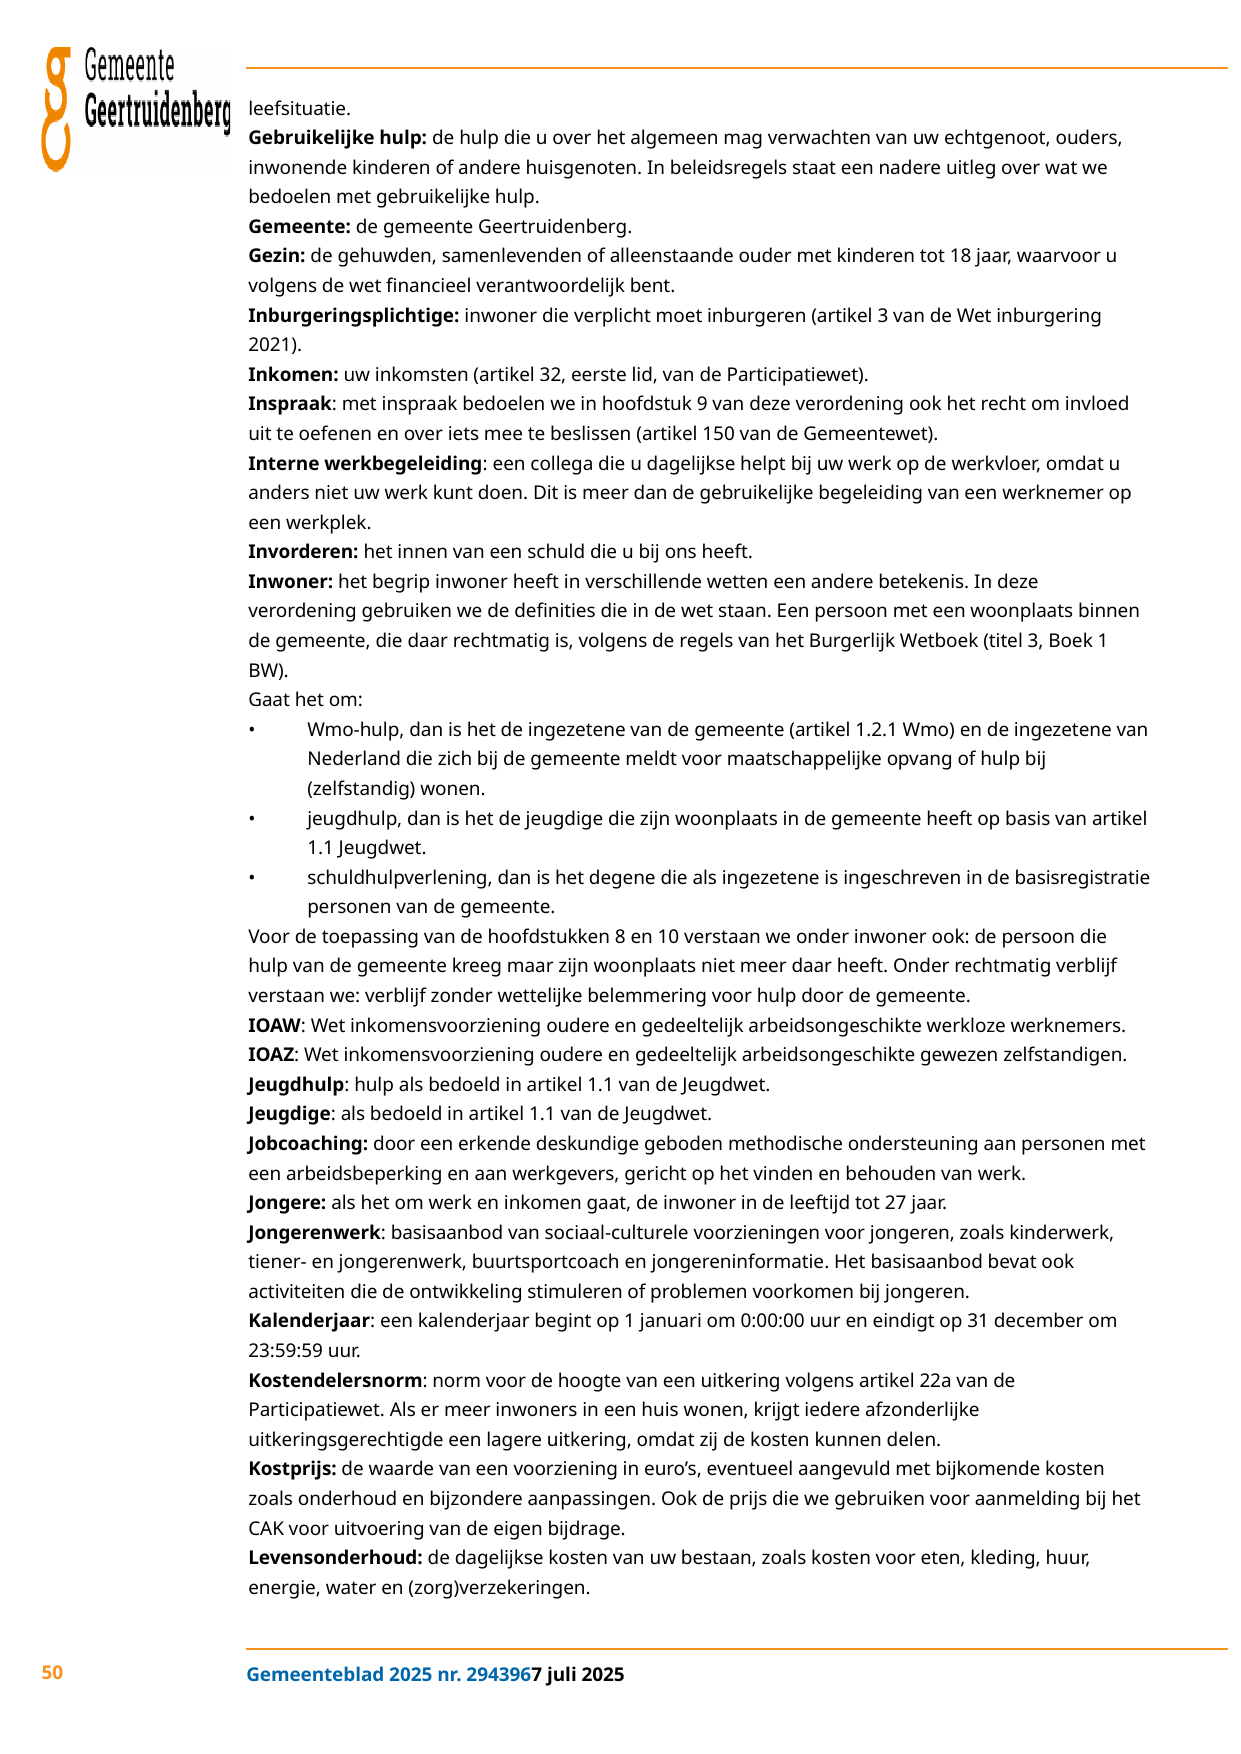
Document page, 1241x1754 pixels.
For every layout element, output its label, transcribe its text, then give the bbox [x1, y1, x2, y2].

picture [41, 47, 231, 172]
text Gezin: de gehuwden, samenlevenden of alleenstaande ouder met kinderen tot 18 jaar, waarvoor u volgens de wet financieel verantwoordelijk bent. [248, 243, 1152, 298]
text Jongere: als het om werk en inkomen gaat, de inwoner in de leeftijd tot 27 jaar. [248, 1189, 1152, 1215]
text Voor de toepassing van de hoofdstukken 8 en 10 verstaan we onder inwoner ook: de persoon die hulp van de gemeente kreeg maar zijn woonplaats niet meer daar heeft. Onder rechtmatig verblijf verstaan we: verblijf zonder wettelijke belemmering voor hulp door de gemeente. [248, 923, 1152, 1008]
text Inburgeringsplichtige: inwoner die verplicht moet inburgeren (artikel 3 van de Wet inburgering 2021). [248, 302, 1152, 357]
text Jeugdhulp: hulp als bedoeld in artikel 1.1 van de Jeugdwet. [248, 1071, 1152, 1097]
text Gaat het om: [248, 686, 1152, 712]
text IOAW: Wet inkomensvoorziening oudere en gedeeltelijk arbeidsongeschikte werkloze werknemers. [248, 1012, 1152, 1038]
text Inwoner: het begrip inwoner heeft in verschillende wetten een andere betekenis. In deze verordening gebruiken we de definities die in de wet staan. Een persoon met een woonplaats binnen de gemeente, die daar rechtmatig is, volgens de regels van het Burgerlijk Wetboek (titel 3, Boek 1 BW). [248, 568, 1152, 683]
list jeugdhulp, dan is het de jeugdige die zijn woonplaats in de gemeente heeft op basis van artikel 1.1 Jeugdwet. [248, 805, 1152, 860]
text Inkomen: uw inkomsten (artikel 32, eerste lid, van de Participatiewet). [248, 361, 1152, 387]
text Interne werkbegeleiding: een collega die u dagelijkse helpt bij uw werk op de werkvloer, omdat u anders niet uw werk kunt doen. Dit is meer dan de gebruikelijke begeleiding van een werknemer op een werkplek. [248, 450, 1152, 535]
text Kostprijs: de waarde van een voorziening in euro’s, eventueel aangevuld met bijkomende kosten zoals onderhoud en bijzondere aanpassingen. Ook de prijs die we gebruiken voor aanmelding bij het CAK voor uitvoering van de eigen bijdrage. [248, 1456, 1152, 1541]
text Kostendelersnorm: norm voor de hoogte van een uitkering volgens artikel 22a van de Participatiewet. Als er meer inwoners in een huis wonen, krijgt iedere afzonderlijke uitkeringsgerechtigde een lagere uitkering, omdat zij de kosten kunnen delen. [248, 1367, 1152, 1452]
text Jobcoaching: door een erkende deskundige geboden methodische ondersteuning aan personen met een arbeidsbeperking en aan werkgevers, gericht op het vinden en behouden van werk. [248, 1130, 1152, 1186]
text Jongerenwerk: basisaanbod van sociaal-culturele voorzieningen voor jongeren, zoals kinderwerk, tiener- en jongerenwerk, buurtsportcoach en jongereninformatie. Het basisaanbod bevat ook activiteiten die de ontwikkeling stimuleren of problemen voorkomen bij jongeren. [248, 1219, 1152, 1304]
list Wmo-hulp, dan is het de ingezetene van de gemeente (artikel 1.2.1 Wmo) en de ingezetene van Nederland die zich bij de gemeente meldt voor maatschappelijke opvang of hulp bij (zelfstandig) wonen. [248, 716, 1152, 801]
text leefsituatie. [248, 95, 1152, 121]
text Gemeente: de gemeente Geertruidenberg. [248, 213, 1152, 239]
text Gebruikelijke hulp: de hulp die u over het algemeen mag verwachten van uw echtgenoot, ouders, inwonende kinderen of andere huisgenoten. In beleidsregels staat een nadere uitleg over wat we bedoelen met gebruikelijke hulp. [248, 124, 1152, 209]
text Invorderen: het innen van een schuld die u bij ons heeft. [248, 538, 1152, 564]
list schuldhulpverlening, dan is het degene die als ingezetene is ingeschreven in de basisregistratie personen van de gemeente. [248, 864, 1152, 919]
text IOAZ: Wet inkomensvoorziening oudere en gedeeltelijk arbeidsongeschikte gewezen zelfstandigen. [248, 1041, 1152, 1067]
text Levensonderhoud: de dagelijkse kosten van uw bestaan, zoals kosten voor eten, kleding, huur, energie, water en (zorg)verzekeringen. [248, 1544, 1152, 1600]
text Kalenderjaar: een kalenderjaar begint op 1 januari om 0:00:00 uur en eindigt op 31 december om 23:59:59 uur. [248, 1308, 1152, 1363]
text Jeugdige: als bedoeld in artikel 1.1 van de Jeugdwet. [248, 1101, 1152, 1126]
text Inspraak: met inspraak bedoelen we in hoofdstuk 9 van deze verordening ook het recht om invloed uit te oefenen en over iets mee te beslissen (artikel 150 van de Gemeentewet). [248, 391, 1152, 446]
